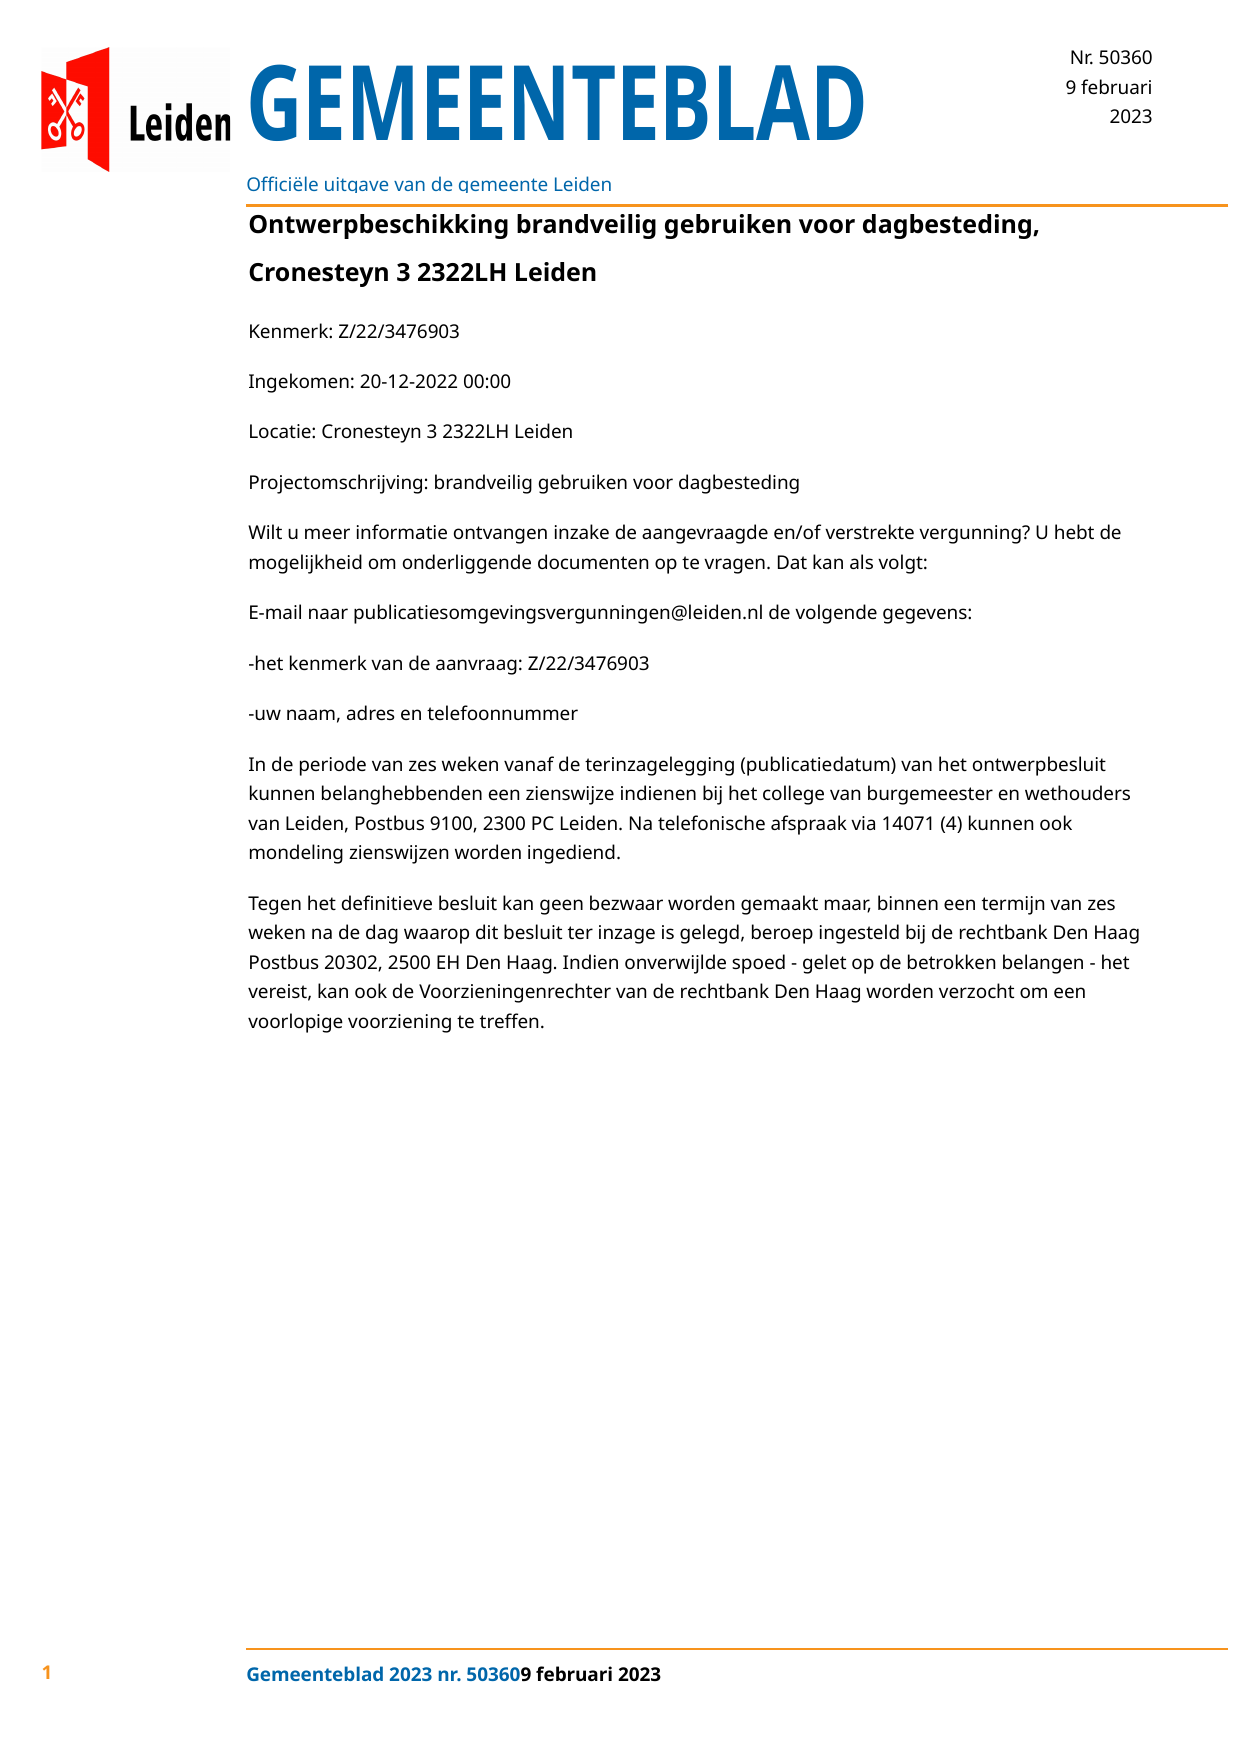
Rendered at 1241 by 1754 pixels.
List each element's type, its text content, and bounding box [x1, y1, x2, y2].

text -het kenmerk van de aanvraag: Z/22/3476903 [248, 650, 1152, 676]
text Ingekomen: 20-12-2022 00:00 [248, 368, 1152, 394]
text -uw naam, adres en telefoonnummer [248, 700, 1152, 726]
text Locatie: Cronesteyn 3 2322LH Leiden [248, 419, 1152, 444]
picture [41, 47, 231, 172]
text Tegen het definitieve besluit kan geen bezwaar worden gemaakt maar, binnen een termijn van zes weken na de dag waarop dit besluit ter inzage is gelegd, beroep ingesteld bij de rechtbank Den Haag Postbus 20302, 2500 EH Den Haag. Indien onverwijlde spoed - gelet op de betrokken belangen - het vereist, kan ook de Voorzieningenrechter van de rechtbank Den Haag worden verzocht om een voorlopige voorziening te treffen. [248, 890, 1152, 1034]
text E-mail naar publicatiesomgevingsvergunningen@leiden.nl de volgende gegevens: [248, 599, 1152, 625]
text Kenmerk: Z/22/3476903 [248, 318, 1152, 344]
text Projectomschrijving: brandveilig gebruiken voor dagbesteding [248, 469, 1152, 495]
text Ontwerpbeschikking brandveilig gebruiken voor dagbesteding, Cronesteyn 3 2322LH Leiden [248, 207, 1152, 288]
text Wilt u meer informatie ontvangen inzake de aangevraagde en/of verstrekte vergunning? U hebt de mogelijkheid om onderliggende documenten op te vragen. Dat kan als volgt: [248, 519, 1152, 575]
text In de periode van zes weken vanaf de terinzagelegging (publicatiedatum) van het ontwerpbesluit kunnen belanghebbenden een zienswijze indienen bij het college van burgemeester en wethouders van Leiden, Postbus 9100, 2300 PC Leiden. Na telefonische afspraak via 14071 (4) kunnen ook mondeling zienswijzen worden ingediend. [248, 751, 1152, 865]
